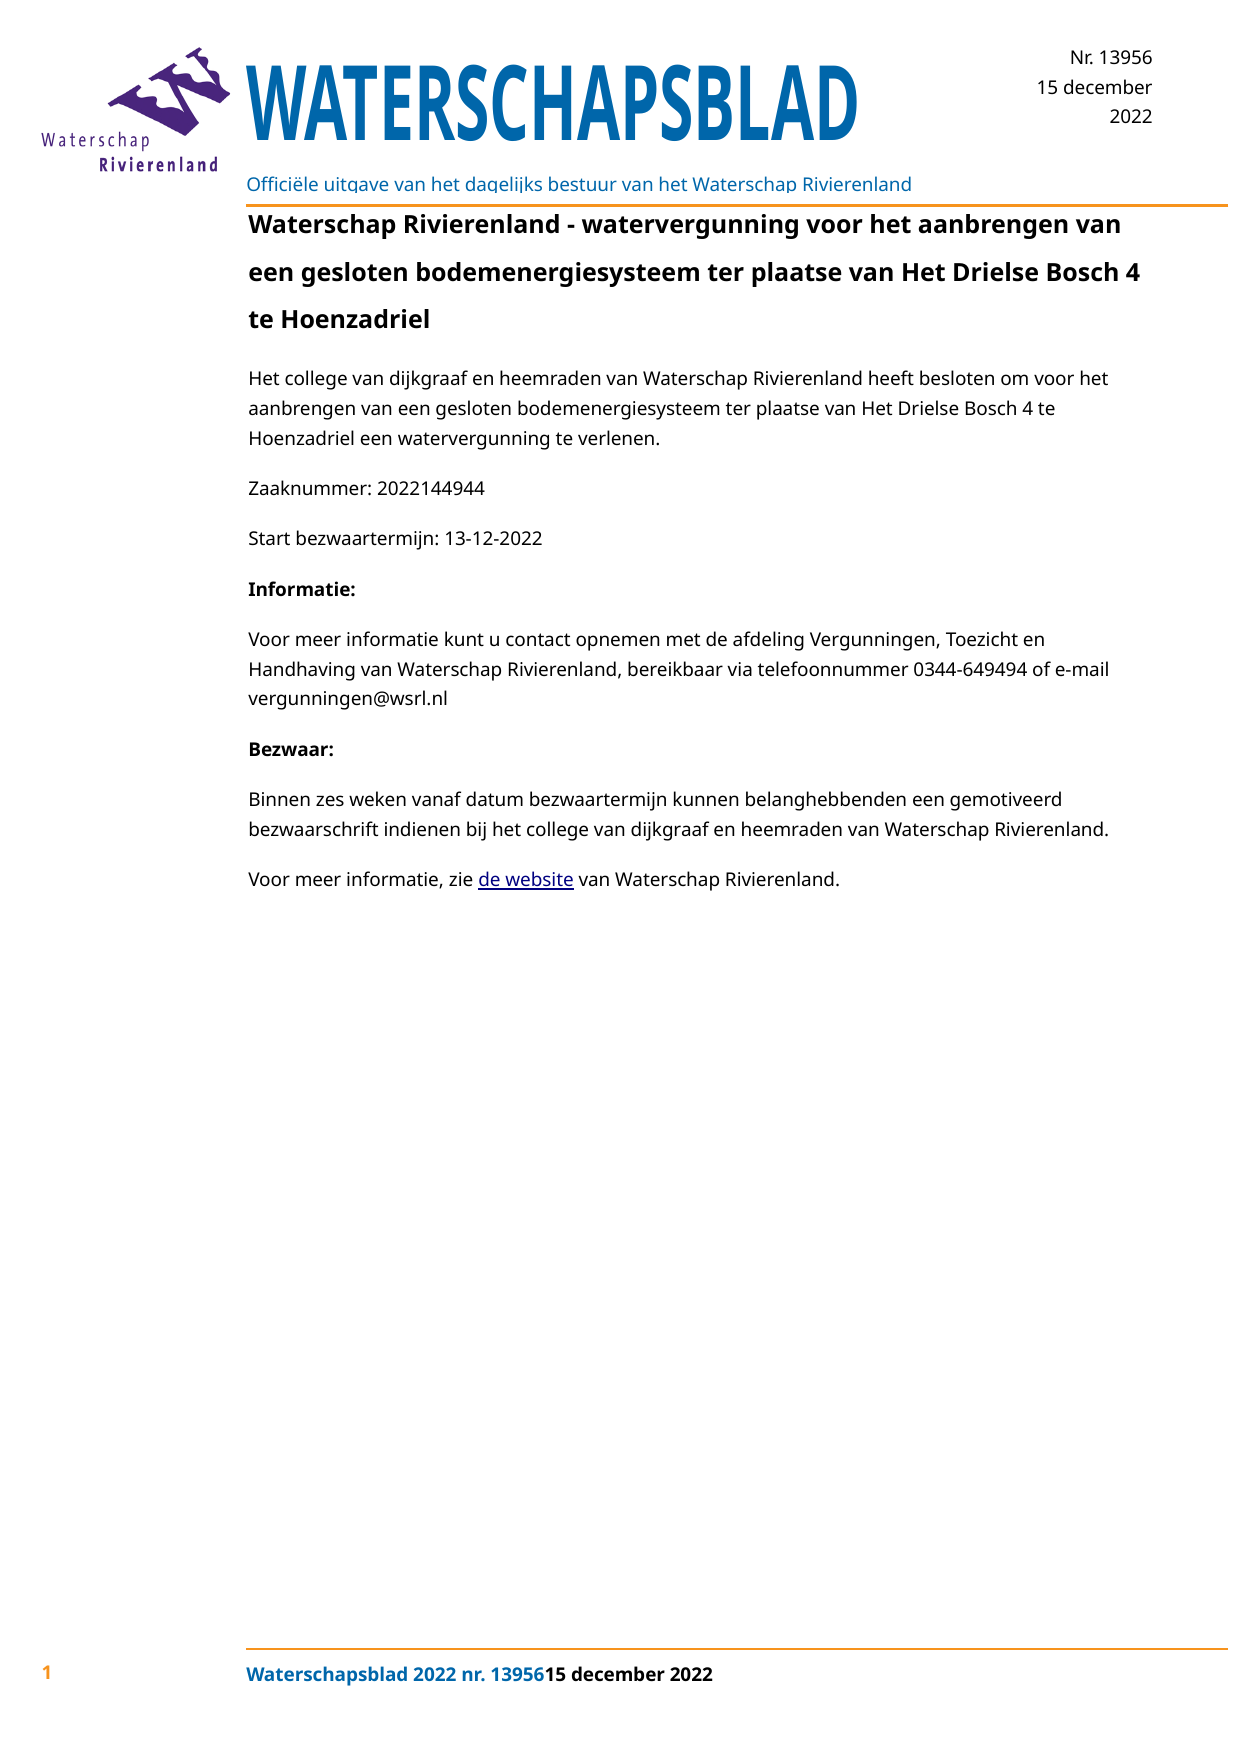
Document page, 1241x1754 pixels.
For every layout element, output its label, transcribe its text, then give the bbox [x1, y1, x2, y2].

text Voor meer informatie kunt u contact opnemen met de afdeling Vergunningen, Toezicht en Handhaving van Waterschap Rivierenland, bereikbaar via telefoonnummer 0344-649494 of e-mail vergunningen@wsrl.nl [248, 626, 1152, 711]
text Bezwaar: [248, 736, 1152, 762]
text Start bezwaartermijn: 13-12-2022 [248, 526, 1152, 551]
text Informatie: [248, 576, 1152, 602]
picture [41, 47, 231, 172]
text Binnen zes weken vanaf datum bezwaartermijn kunnen belanghebbenden een gemotiveerd bezwaarschrift indienen bij het college van dijkgraaf en heemraden van Waterschap Rivierenland. [248, 786, 1152, 842]
text Voor meer informatie, zie de website van Waterschap Rivierenland. [248, 866, 1152, 892]
text Zaaknummer: 2022144944 [248, 475, 1152, 501]
text Het college van dijkgraaf en heemraden van Waterschap Rivierenland heeft besloten om voor het aanbrengen van een gesloten bodemenergiesysteem ter plaatse van Het Drielse Bosch 4 te Hoenzadriel een watervergunning te verlenen. [248, 366, 1152, 450]
text Waterschap Rivierenland - watervergunning voor het aanbrengen van een gesloten bodemenergiesysteem ter plaatse van Het Drielse Bosch 4 te Hoenzadriel [248, 207, 1152, 336]
